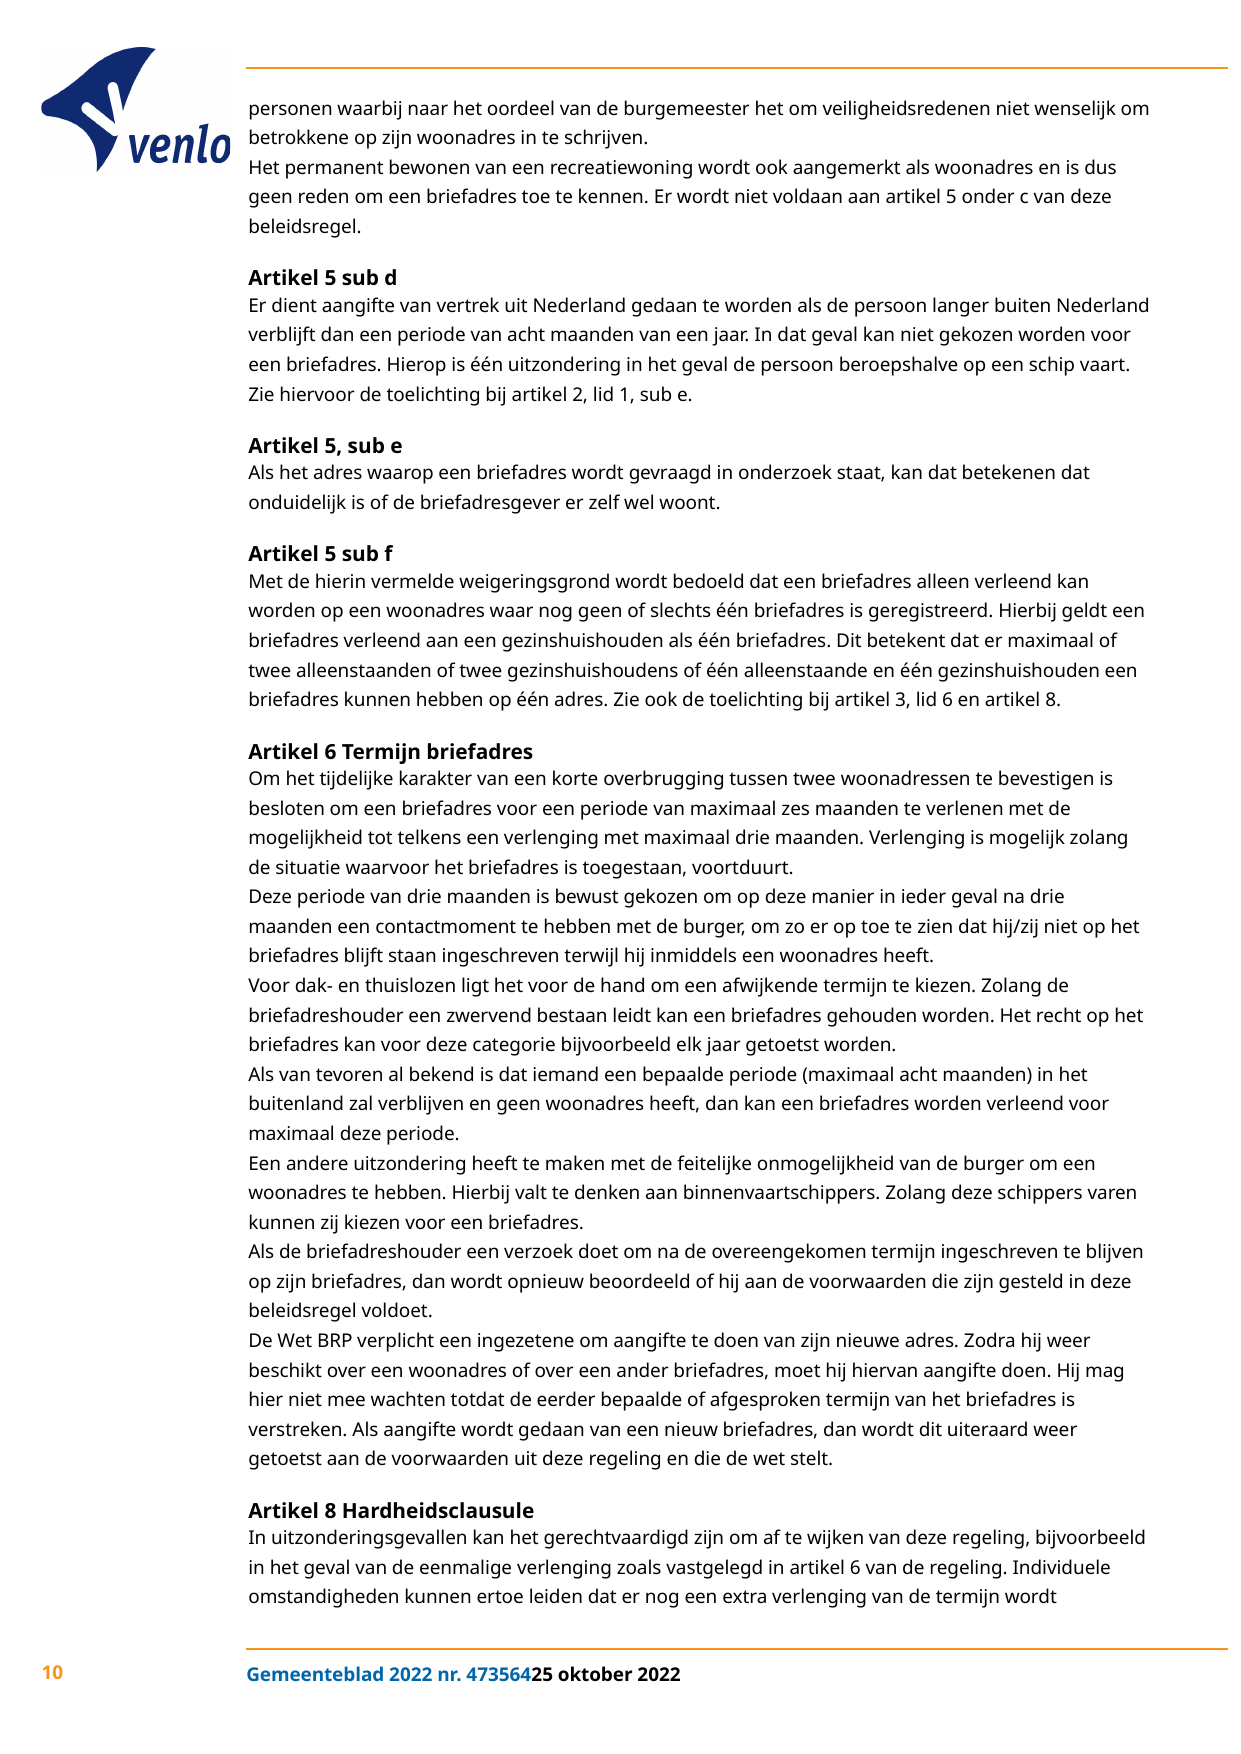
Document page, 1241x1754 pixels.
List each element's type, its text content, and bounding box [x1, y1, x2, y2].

text Als het adres waarop een briefadres wordt gevraagd in onderzoek staat, kan dat betekenen dat onduidelijk is of de briefadresgever er zelf wel woont. [248, 459, 1152, 515]
text Artikel 6 Termijn briefadres [248, 737, 1152, 765]
text Met de hierin vermelde weigeringsgrond wordt bedoeld dat een briefadres alleen verleend kan worden op een woonadres waar nog geen of slechts één briefadres is geregistreerd. Hierbij geldt een briefadres verleend aan een gezinshuishouden als één briefadres. Dit betekent dat er maximaal of twee alleenstaanden of twee gezinshuishoudens of één alleenstaande en één gezinshuishouden een briefadres kunnen hebben op één adres. Zie ook de toelichting bij artikel 3, lid 6 en artikel 8. [248, 568, 1152, 712]
text In uitzonderingsgevallen kan het gerechtvaardigd zijn om af te wijken van deze regeling, bijvoorbeeld in het geval van de eenmalige verlenging zoals vastgelegd in artikel 6 van de regeling. Individuele omstandigheden kunnen ertoe leiden dat er nog een extra verlenging van de termijn wordt [248, 1524, 1152, 1609]
text Artikel 5, sub e [248, 431, 1152, 459]
text Als de briefadreshouder een verzoek doet om na de overeengekomen termijn ingeschreven te blijven op zijn briefadres, dan wordt opnieuw beoordeeld of hij aan de voorwaarden die zijn gesteld in deze beleidsregel voldoet. [248, 1238, 1152, 1323]
text personen waarbij naar het oordeel van de burgemeester het om veiligheidsredenen niet wenselijk om betrokkene op zijn woonadres in te schrijven. [248, 95, 1152, 150]
text Om het tijdelijke karakter van een korte overbrugging tussen twee woonadressen te bevestigen is besloten om een briefadres voor een periode van maximaal zes maanden te verlenen met de mogelijkheid tot telkens een verlenging met maximaal drie maanden. Verlenging is mogelijk zolang de situatie waarvoor het briefadres is toegestaan, voortduurt. [248, 765, 1152, 880]
text Artikel 5 sub f [248, 539, 1152, 568]
picture [41, 47, 231, 172]
text De Wet BRP verplicht een ingezetene om aangifte te doen van zijn nieuwe adres. Zodra hij weer beschikt over een woonadres of over een ander briefadres, moet hij hiervan aangifte doen. Hij mag hier niet mee wachten totdat de eerder bepaalde of afgesproken termijn van het briefadres is verstreken. Als aangifte wordt gedaan van een nieuw briefadres, dan wordt dit uiteraard weer getoetst aan de voorwaarden uit deze regeling en die de wet stelt. [248, 1327, 1152, 1471]
text Een andere uitzondering heeft te maken met de feitelijke onmogelijkheid van de burger om een woonadres te hebben. Hierbij valt te denken aan binnenvaartschippers. Zolang deze schippers varen kunnen zij kiezen voor een briefadres. [248, 1150, 1152, 1235]
text Artikel 8 Hardheidsclausule [248, 1496, 1152, 1524]
text Er dient aangifte van vertrek uit Nederland gedaan te worden als de persoon langer buiten Nederland verblijft dan een periode van acht maanden van een jaar. In dat geval kan niet gekozen worden voor een briefadres. Hierop is één uitzondering in het geval de persoon beroepshalve op een schip vaart. Zie hiervoor de toelichting bij artikel 2, lid 1, sub e. [248, 292, 1152, 406]
text Het permanent bewonen van een recreatiewoning wordt ook aangemerkt als woonadres en is dus geen reden om een briefadres toe te kennen. Er wordt niet voldaan aan artikel 5 onder c van deze beleidsregel. [248, 154, 1152, 239]
text Artikel 5 sub d [248, 263, 1152, 292]
text Voor dak- en thuislozen ligt het voor de hand om een afwijkende termijn te kiezen. Zolang de briefadreshouder een zwervend bestaan leidt kan een briefadres gehouden worden. Het recht op het briefadres kan voor deze categorie bijvoorbeeld elk jaar getoetst worden. [248, 972, 1152, 1057]
text Als van tevoren al bekend is dat iemand een bepaalde periode (maximaal acht maanden) in het buitenland zal verblijven en geen woonadres heeft, dan kan een briefadres worden verleend voor maximaal deze periode. [248, 1061, 1152, 1146]
text Deze periode van drie maanden is bewust gekozen om op deze manier in ieder geval na drie maanden een contactmoment te hebben met de burger, om zo er op toe te zien dat hij/zij niet op het briefadres blijft staan ingeschreven terwijl hij inmiddels een woonadres heeft. [248, 883, 1152, 968]
